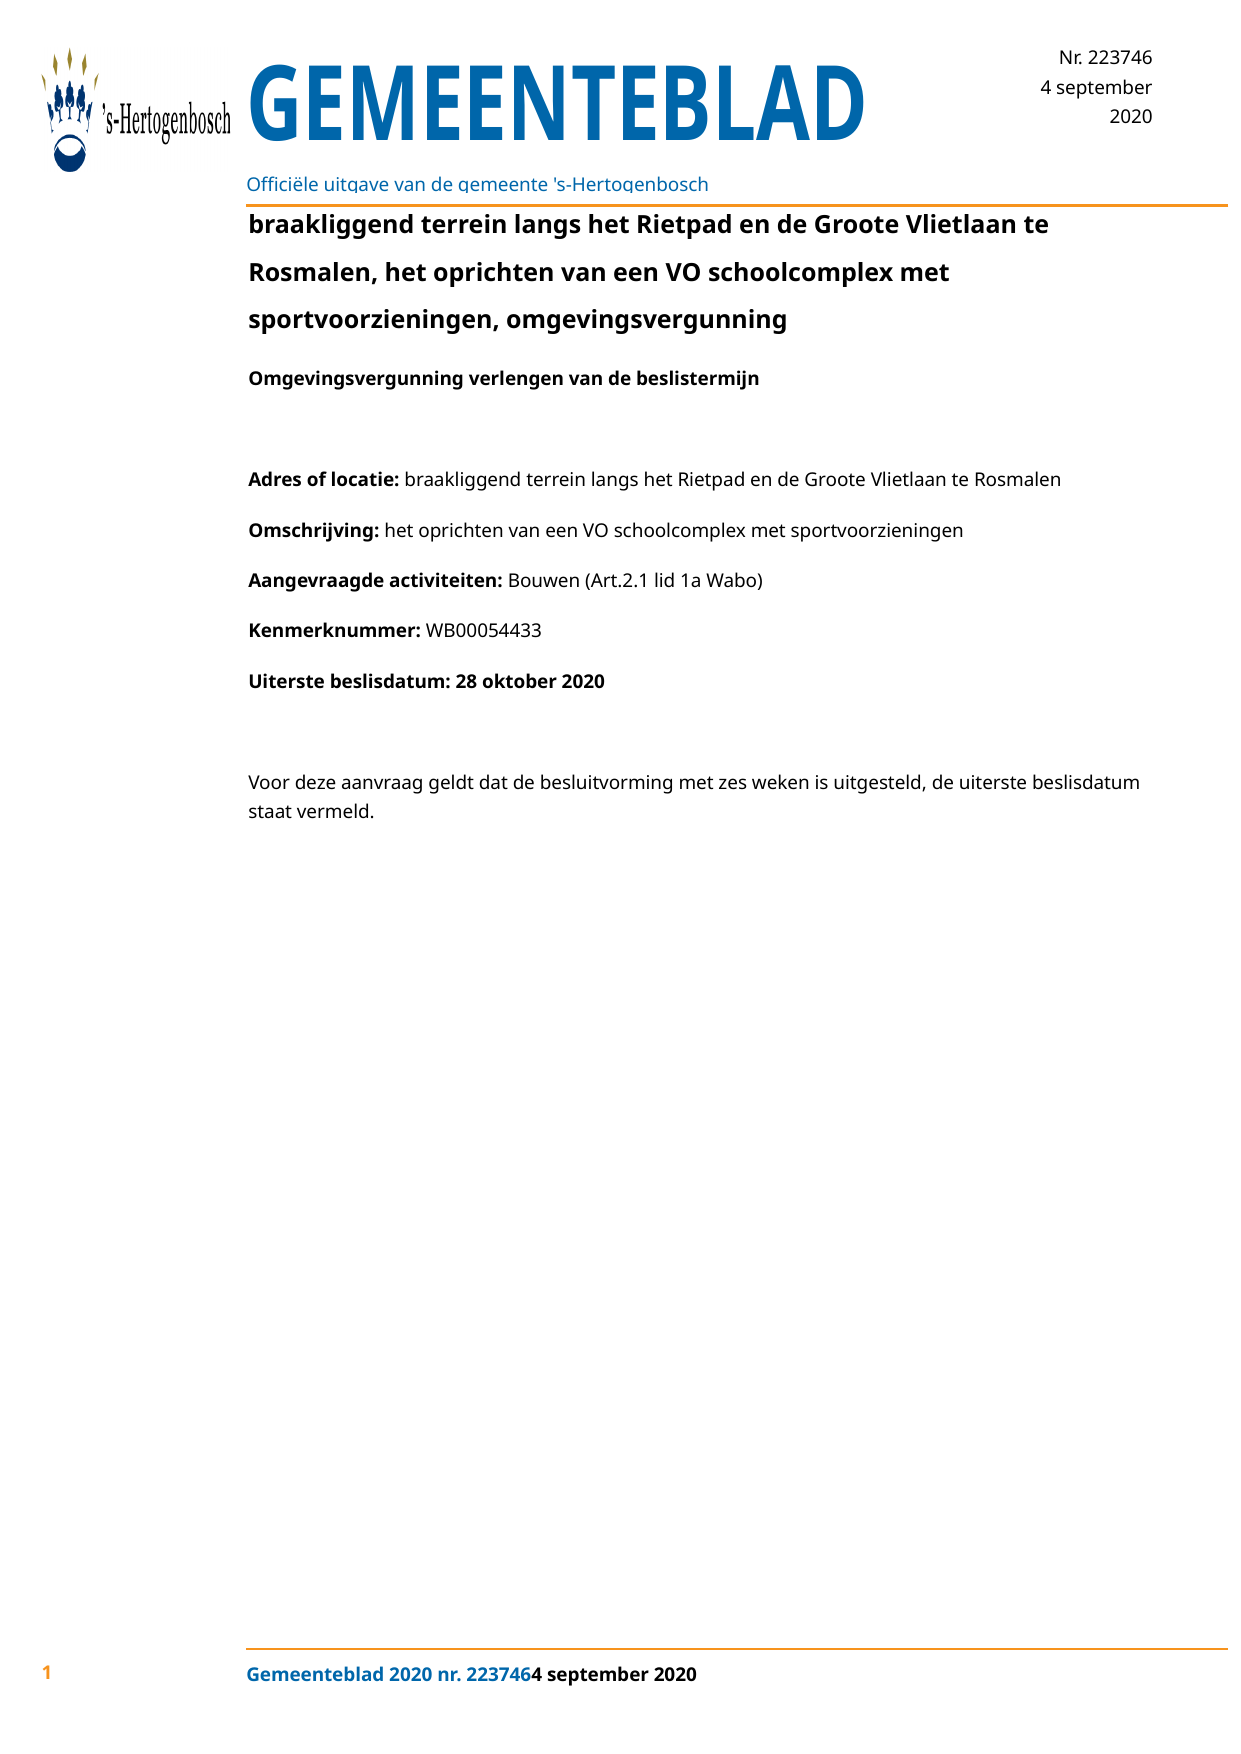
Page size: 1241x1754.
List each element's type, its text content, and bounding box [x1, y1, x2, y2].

text Omgevingsvergunning verlengen van de beslistermijn [248, 366, 1152, 391]
picture [41, 47, 231, 172]
text braakliggend terrein langs het Rietpad en de Groote Vlietlaan te Rosmalen, het oprichten van een VO schoolcomplex met sportvoorzieningen, omgevingsvergunning [248, 207, 1152, 336]
text Adres of locatie: braakliggend terrein langs het Rietpad en de Groote Vlietlaan te Rosmalen [248, 466, 1152, 492]
text Kenmerknummer: WB00054433 [248, 618, 1152, 643]
text Aangevraagde activiteiten: Bouwen (Art.2.1 lid 1a Wabo) [248, 567, 1152, 593]
text Voor deze aanvraag geldt dat de besluitvorming met zes weken is uitgesteld, de uiterste beslisdatum staat vermeld. [248, 769, 1152, 824]
text Uiterste beslisdatum: 28 oktober 2020 [248, 668, 1152, 694]
text Omschrijving: het oprichten van een VO schoolcomplex met sportvoorzieningen [248, 517, 1152, 542]
